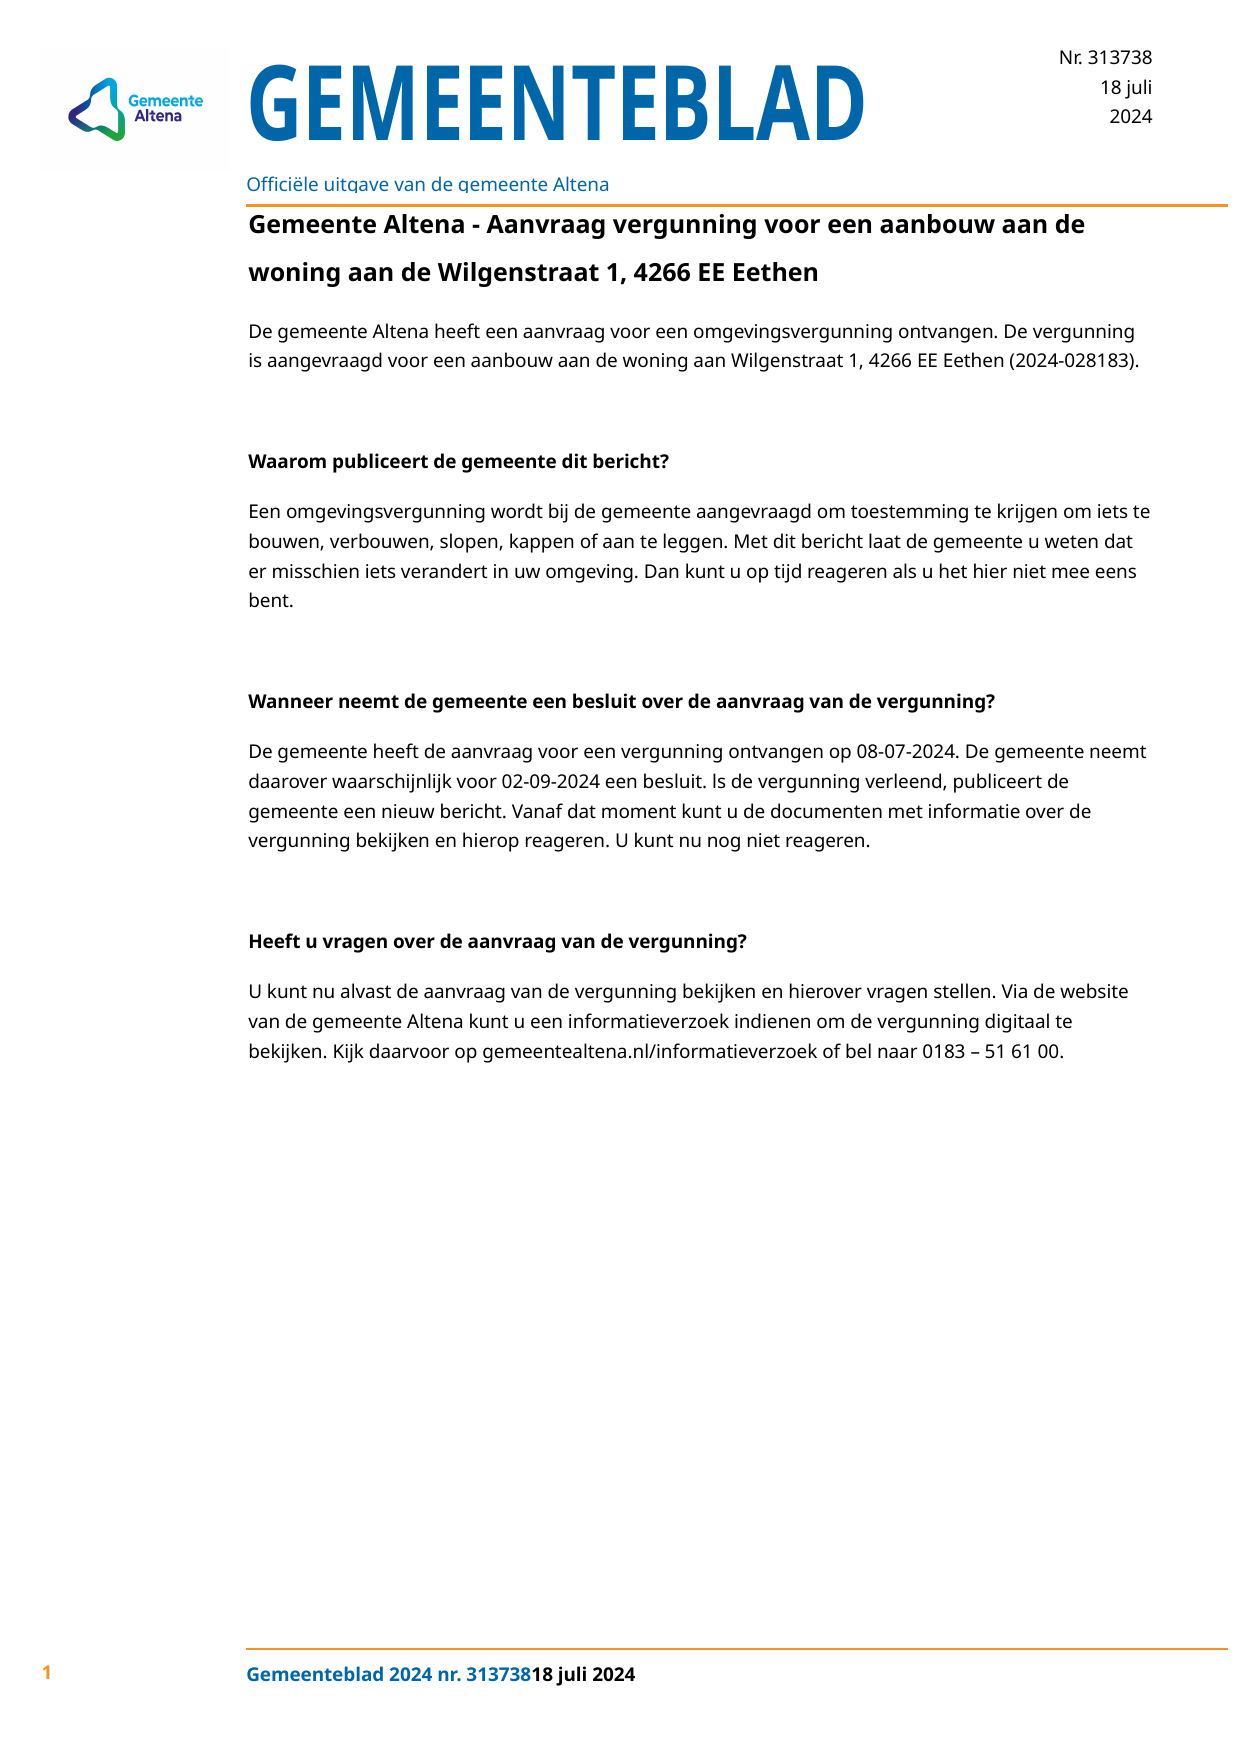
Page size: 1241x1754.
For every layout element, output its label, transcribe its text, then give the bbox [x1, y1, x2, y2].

text Een omgevingsvergunning wordt bij de gemeente aangevraagd om toestemming te krijgen om iets te bouwen, verbouwen, slopen, kappen of aan te leggen. Met dit bericht laat de gemeente u weten dat er misschien iets verandert in uw omgeving. Dan kunt u op tijd reageren als u het hier niet mee eens bent. [248, 499, 1152, 613]
text Waarom publiceert de gemeente dit bericht? [248, 448, 1152, 474]
text Wanneer neemt de gemeente een besluit over de aanvraag van de vergunning? [248, 688, 1152, 714]
text De gemeente heeft de aanvraag voor een vergunning ontvangen op 08-07-2024. De gemeente neemt daarover waarschijnlijk voor 02-09-2024 een besluit. ls de vergunning verleend, publiceert de gemeente een nieuw bericht. Vanaf dat moment kunt u de documenten met informatie over de vergunning bekijken en hierop reageren. U kunt nu nog niet reageren. [248, 739, 1152, 853]
text De gemeente Altena heeft een aanvraag voor een omgevingsvergunning ontvangen. De vergunning is aangevraagd voor een aanbouw aan de woning aan Wilgenstraat 1, 4266 EE Eethen (2024-028183). [248, 318, 1152, 373]
text Gemeente Altena - Aanvraag vergunning voor een aanbouw aan de woning aan de Wilgenstraat 1, 4266 EE Eethen [248, 207, 1152, 288]
picture [41, 47, 231, 172]
text U kunt nu alvast de aanvraag van de vergunning bekijken en hierover vragen stellen. Via de website van de gemeente Altena kunt u een informatieverzoek indienen om de vergunning digitaal te bekijken. Kijk daarvoor op gemeentealtena.nl/informatieverzoek of bel naar 0183 – 51 61 00. [248, 979, 1152, 1064]
text Heeft u vragen over de aanvraag van de vergunning? [248, 928, 1152, 954]
